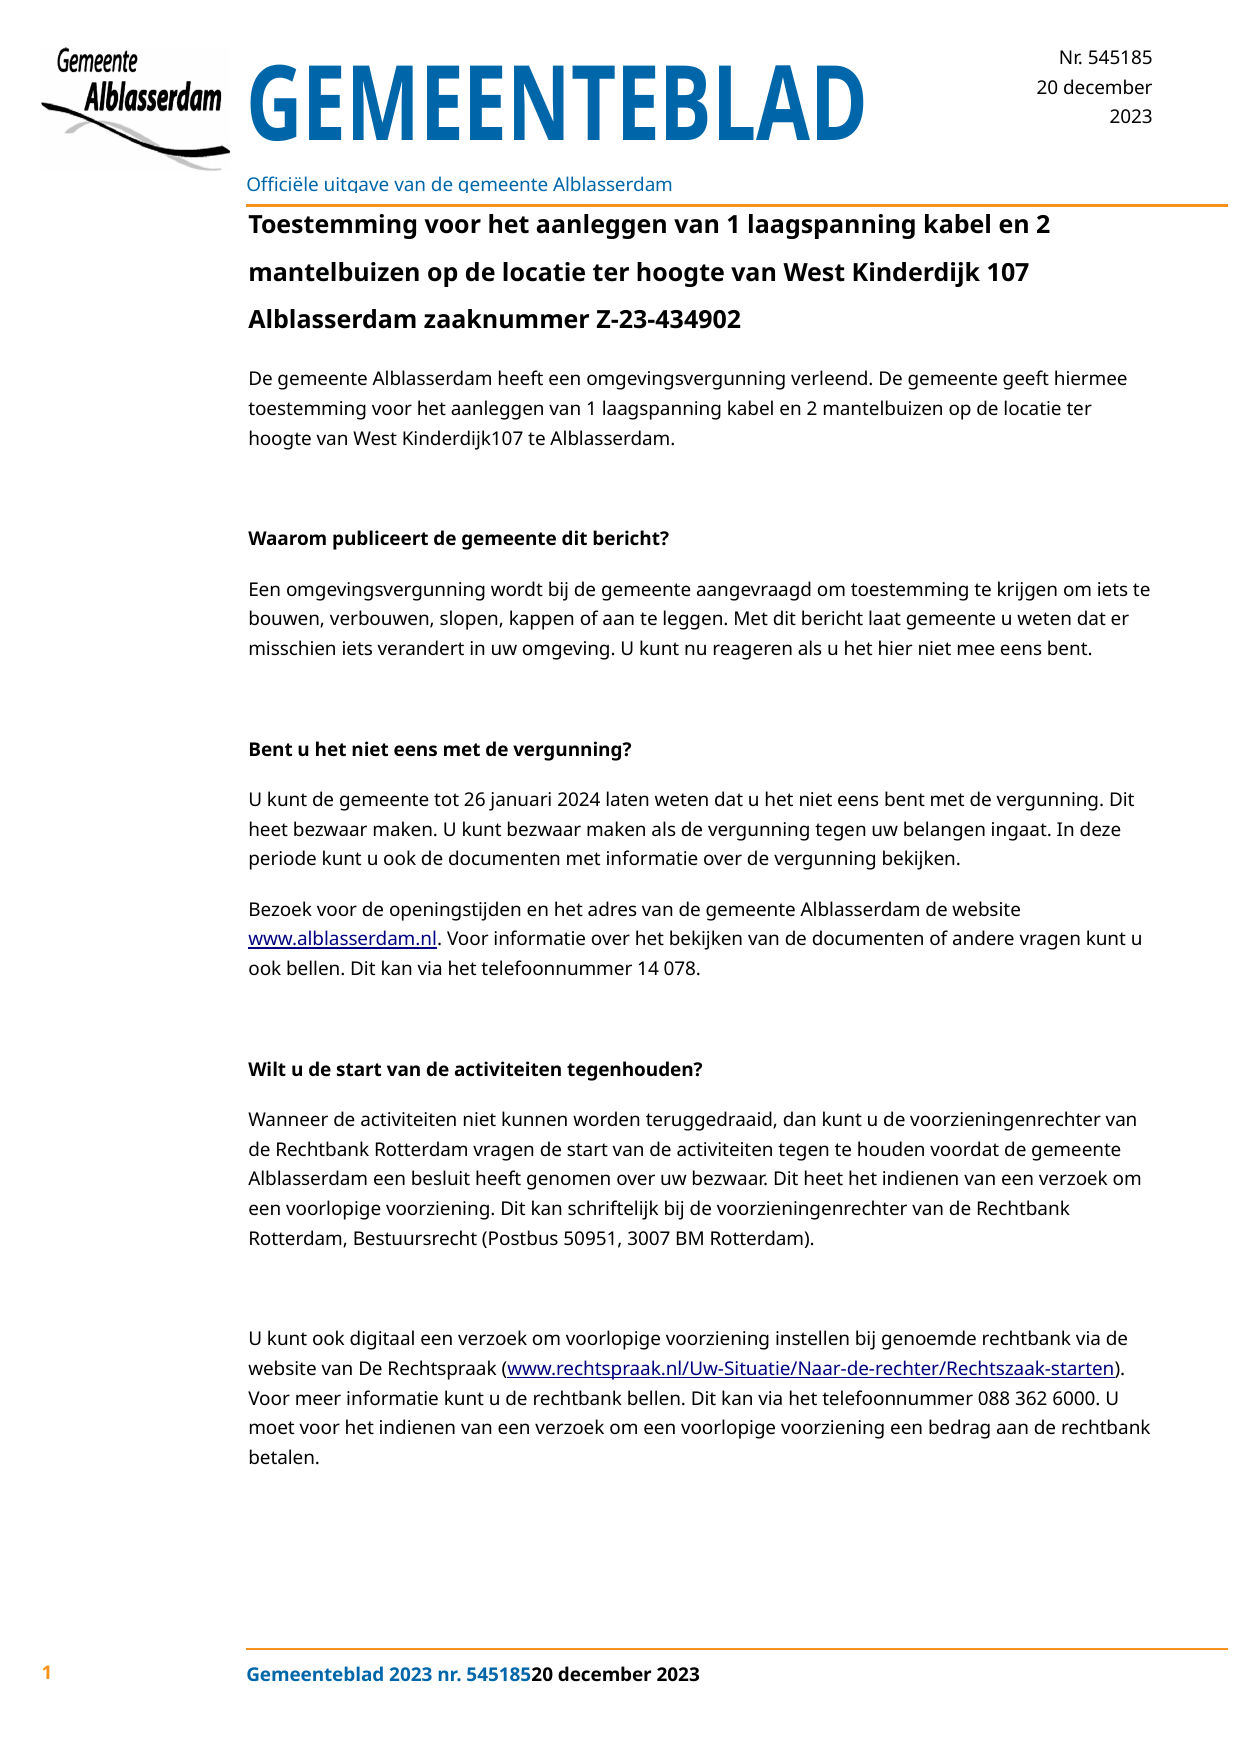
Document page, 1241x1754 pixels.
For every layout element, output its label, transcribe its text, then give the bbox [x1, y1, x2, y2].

text De gemeente Alblasserdam heeft een omgevingsvergunning verleend. De gemeente geeft hiermee toestemming voor het aanleggen van 1 laagspanning kabel en 2 mantelbuizen op de locatie ter hoogte van West Kinderdijk107 te Alblasserdam. [248, 366, 1152, 450]
text Bezoek voor de openingstijden en het adres van de gemeente Alblasserdam de website www.alblasserdam.nl. Voor informatie over het bekijken van de documenten of andere vragen kunt u ook bellen. Dit kan via het telefoonnummer 14 078. [248, 896, 1152, 981]
text U kunt ook digitaal een verzoek om voorlopige voorziening instellen bij genoemde rechtbank via de website van De Rechtspraak (www.rechtspraak.nl/Uw-Situatie/Naar-de-rechter/Rechtszaak-starten). Voor meer informatie kunt u de rechtbank bellen. Dit kan via het telefoonnummer 088 362 6000. U moet voor het indienen van een verzoek om een voorlopige voorziening een bedrag aan de rechtbank betalen. [248, 1326, 1152, 1469]
text Waarom publiceert de gemeente dit bericht? [248, 526, 1152, 551]
text Wilt u de start van de activiteiten tegenhouden? [248, 1056, 1152, 1082]
picture [41, 47, 231, 172]
text Toestemming voor het aanleggen van 1 laagspanning kabel en 2 mantelbuizen op de locatie ter hoogte van West Kinderdijk 107 Alblasserdam zaaknummer Z-23-434902 [248, 207, 1152, 336]
text Wanneer de activiteiten niet kunnen worden teruggedraaid, dan kunt u de voorzieningenrechter van de Rechtbank Rotterdam vragen de start van de activiteiten tegen te houden voordat de gemeente Alblasserdam een besluit heeft genomen over uw bezwaar. Dit heet het indienen van een verzoek om een voorlopige voorziening. Dit kan schriftelijk bij de voorzieningenrechter van de Rechtbank Rotterdam, Bestuursrecht (Postbus 50951, 3007 BM Rotterdam). [248, 1106, 1152, 1250]
text Bent u het niet eens met de vergunning? [248, 736, 1152, 762]
text U kunt de gemeente tot 26 januari 2024 laten weten dat u het niet eens bent met de vergunning. Dit heet bezwaar maken. U kunt bezwaar maken als de vergunning tegen uw belangen ingaat. In deze periode kunt u ook de documenten met informatie over de vergunning bekijken. [248, 786, 1152, 871]
text Een omgevingsvergunning wordt bij de gemeente aangevraagd om toestemming te krijgen om iets te bouwen, verbouwen, slopen, kappen of aan te leggen. Met dit bericht laat gemeente u weten dat er misschien iets verandert in uw omgeving. U kunt nu reageren als u het hier niet mee eens bent. [248, 576, 1152, 661]
